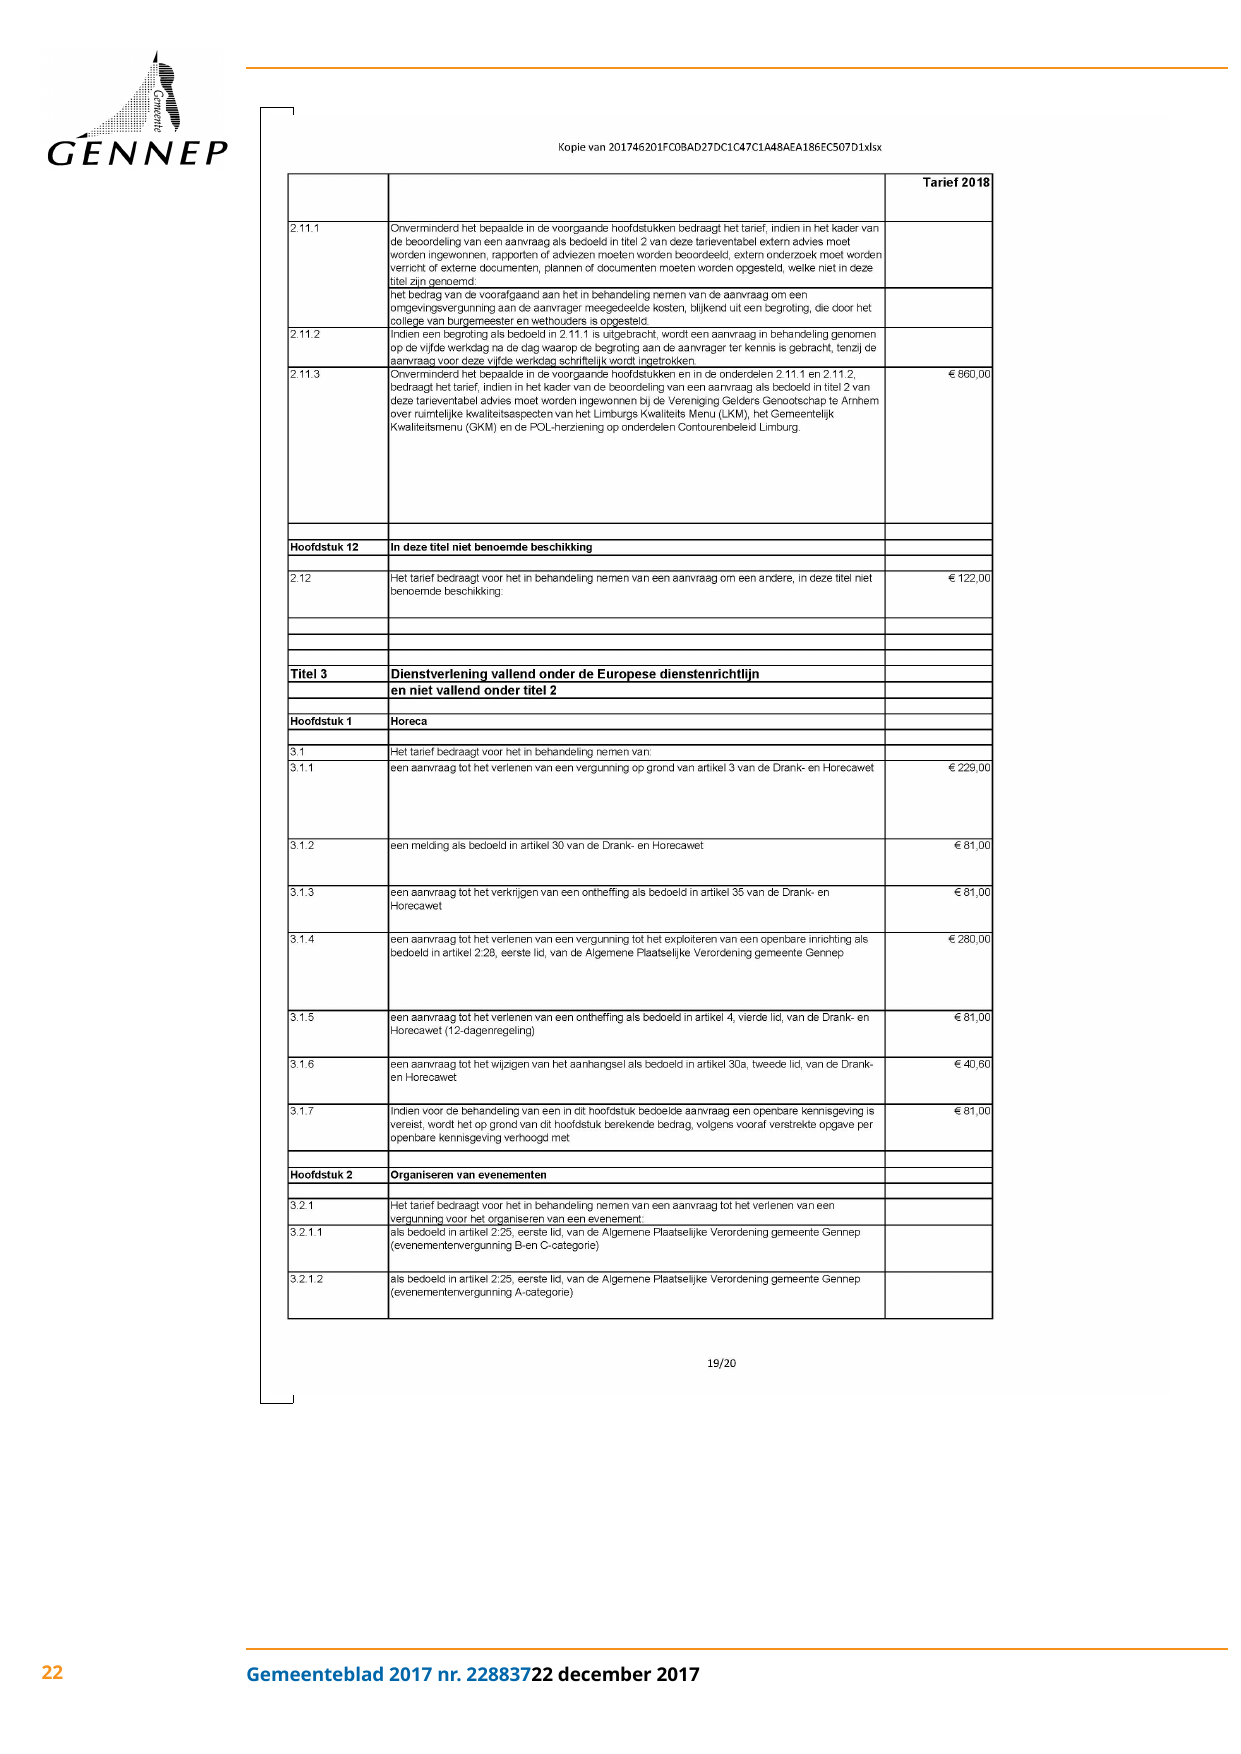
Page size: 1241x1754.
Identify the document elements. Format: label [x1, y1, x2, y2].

picture [41, 47, 231, 172]
picture [268, 115, 1173, 1395]
